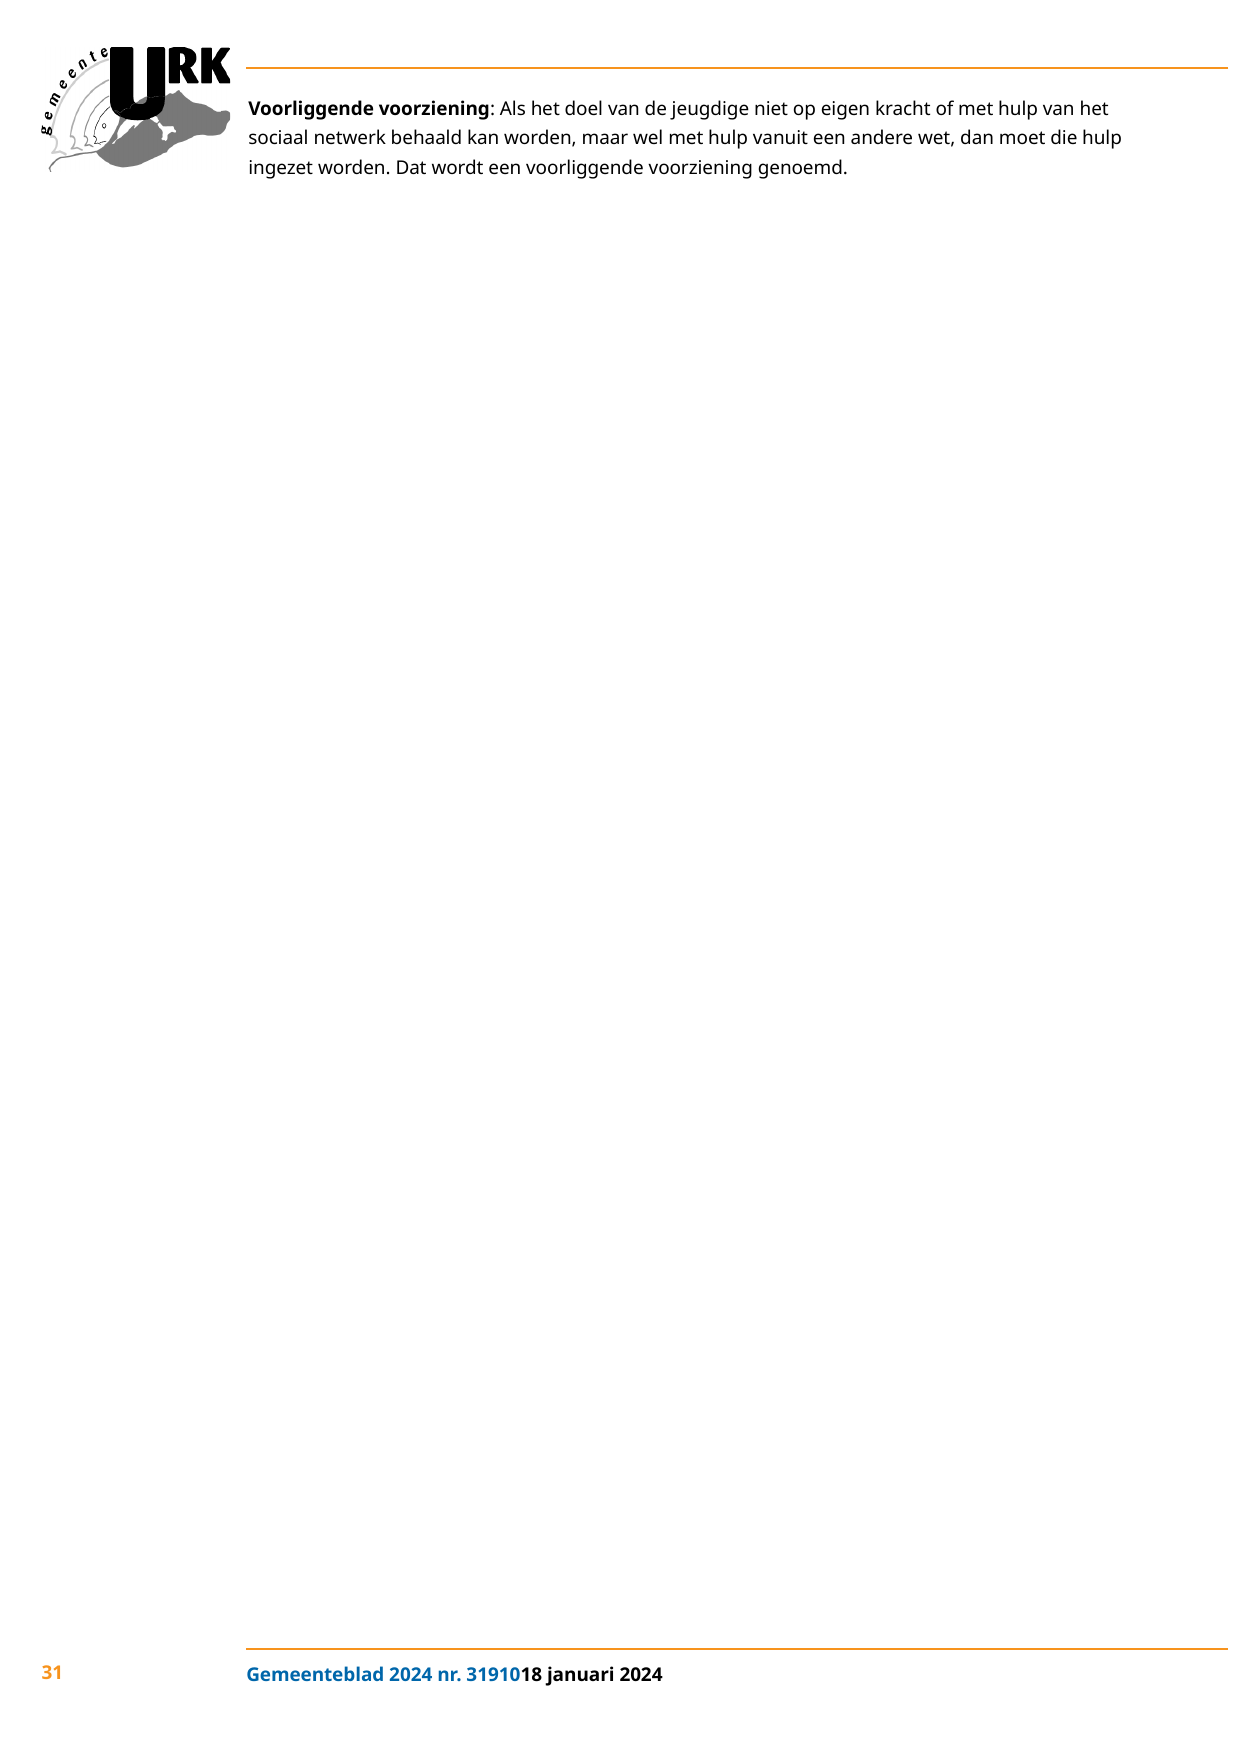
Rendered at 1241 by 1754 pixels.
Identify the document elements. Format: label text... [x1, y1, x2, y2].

picture [41, 47, 231, 172]
text Voorliggende voorziening: Als het doel van de jeugdige niet op eigen kracht of met hulp van het sociaal netwerk behaald kan worden, maar wel met hulp vanuit een andere wet, dan moet die hulp ingezet worden. Dat wordt een voorliggende voorziening genoemd. [248, 95, 1152, 180]
